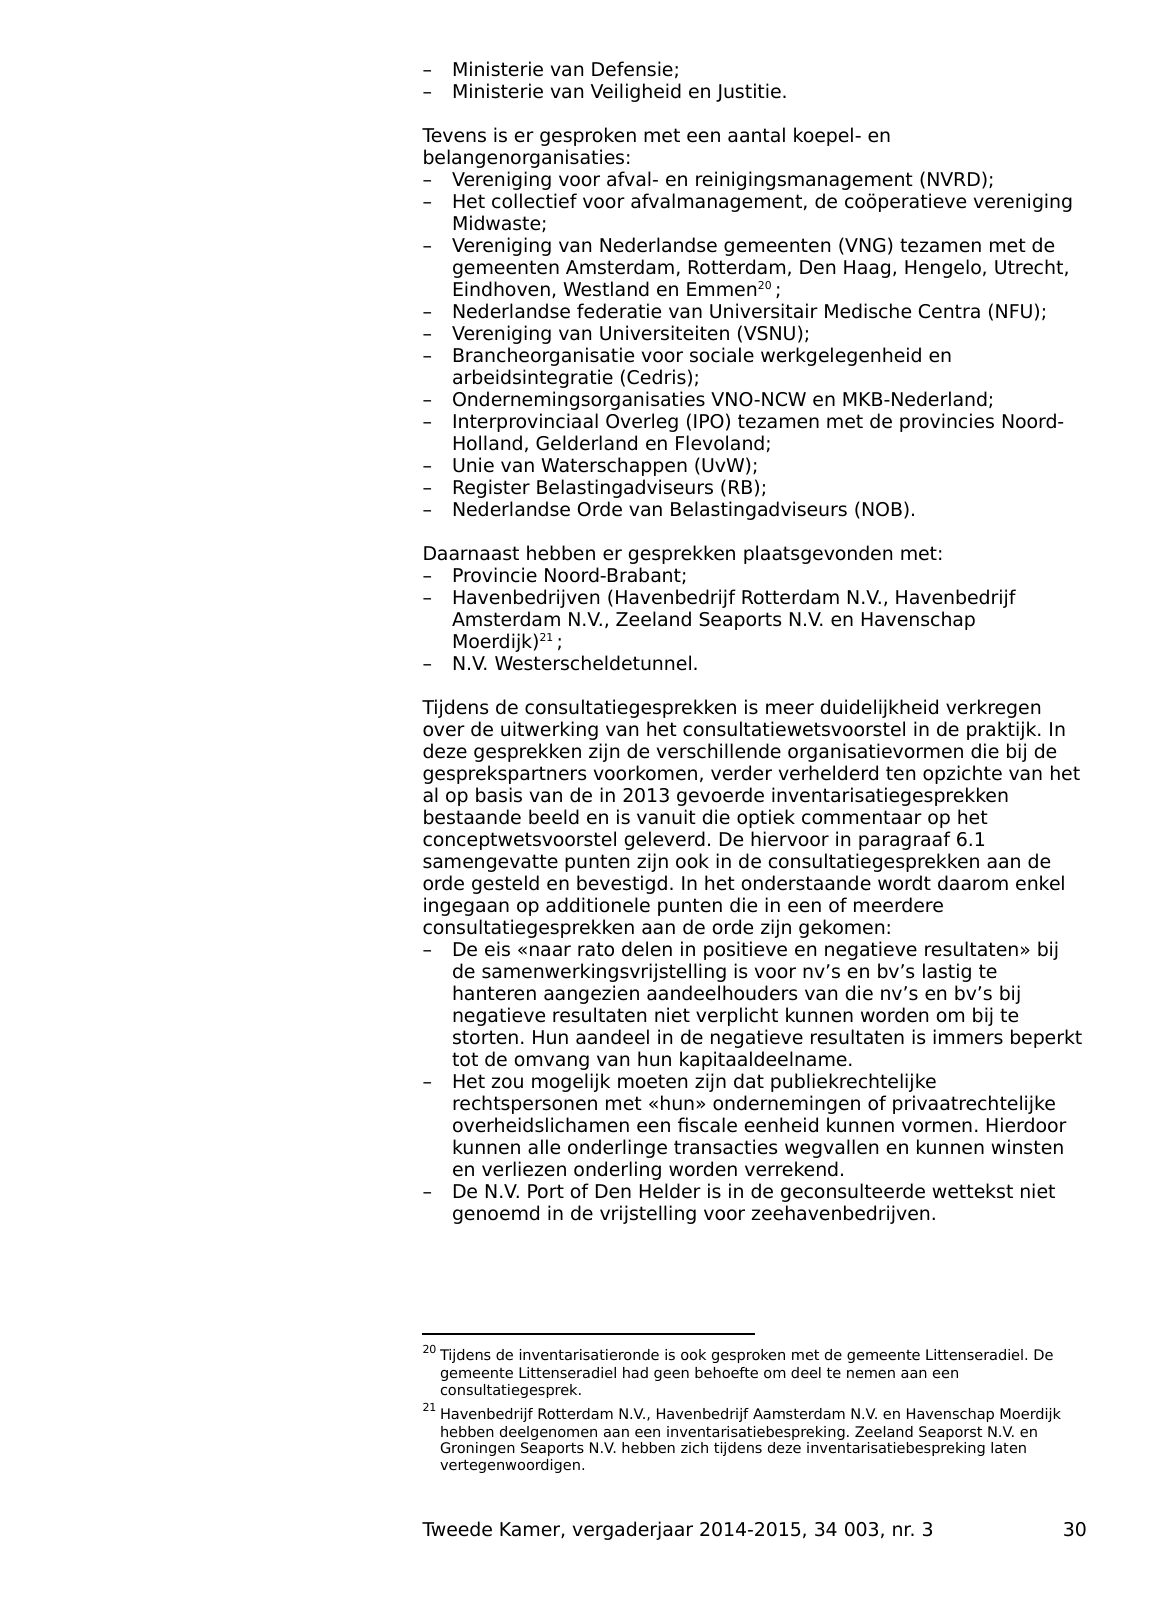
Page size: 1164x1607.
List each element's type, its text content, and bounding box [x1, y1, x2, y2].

text – Unie van Waterschappen (UvW); [422, 455, 1087, 477]
text – De N.V. Port of Den Helder is in de geconsulteerde wettekst niet genoemd in de vrijstelling voor zeehavenbedrijven. [422, 1181, 1087, 1224]
text – Brancheorganisatie voor sociale werkgelegenheid en arbeidsintegratie (Cedris); [422, 345, 1087, 389]
text – Register Belastingadviseurs (RB); [422, 477, 1087, 499]
text – Het collectief voor afvalmanagement, de coöperatieve vereniging Midwaste; [422, 191, 1087, 235]
text – Havenbedrijven (Havenbedrijf Rotterdam N.V., Havenbedrijf Amsterdam N.V., Zeeland Seaports N.V. en Havenschap Moerdijk); [422, 587, 1087, 653]
text Havenbedrijf Rotterdam N.V., Havenbedrijf Aamsterdam N.V. en Havenschap Moerdijk hebben deelgenomen aan een inventarisatiebespreking. Zeeland Seaporst N.V. en Groningen Seaports N.V. hebben zich tijdens deze inventarisatiebespreking laten vertegenwoordigen. [422, 1402, 1087, 1474]
text – Ministerie van Defensie; [422, 59, 1087, 81]
text – Ministerie van Veiligheid en Justitie. [422, 81, 1087, 103]
text – Vereniging voor afval- en reinigingsmanagement (NVRD); [422, 169, 1087, 191]
text – Provincie Noord-Brabant; [422, 565, 1087, 587]
text Tijdens de inventarisatieronde is ook gesproken met de gemeente Littenseradiel. De gemeente Littenseradiel had geen behoefte om deel te nemen aan een consultatiegesprek. [422, 1343, 1087, 1399]
text Tijdens de consultatiegesprekken is meer duidelijkheid verkregen over de uitwerking van het consultatiewetsvoorstel in de praktijk. In deze gesprekken zijn de verschillende organisatievormen die bij de gesprekspartners voorkomen, verder verhelderd ten opzichte van het al op basis van de in 2013 gevoerde inventarisatiegesprekken bestaande beeld en is vanuit die optiek commentaar op het conceptwetsvoorstel geleverd. De hiervoor in paragraaf 6.1 samengevatte punten zijn ook in de consultatiegesprekken aan de orde gesteld en bevestigd. In het onderstaande wordt daarom enkel ingegaan op additionele punten die in een of meerdere consultatiegesprekken aan de orde zijn gekomen: [422, 697, 1087, 939]
text – Interprovinciaal Overleg (IPO) tezamen met de provincies Noord-Holland, Gelderland en Flevoland; [422, 411, 1087, 455]
text – Nederlandse federatie van Universitair Medische Centra (NFU); [422, 301, 1087, 323]
text – N.V. Westerscheldetunnel. [422, 653, 1087, 675]
text Daarnaast hebben er gesprekken plaatsgevonden met: [422, 543, 1087, 565]
text – Ondernemingsorganisaties VNO-NCW en MKB-Nederland; [422, 389, 1087, 411]
text – De eis «naar rato delen in positieve en negatieve resultaten» bij de samenwerkingsvrijstelling is voor nv’s en bv’s lastig te hanteren aangezien aandeelhouders van die nv’s en bv’s bij negatieve resultaten niet verplicht kunnen worden om bij te storten. Hun aandeel in de negatieve resultaten is immers beperkt tot de omvang van hun kapitaaldeelname. [422, 939, 1087, 1071]
text – Het zou mogelijk moeten zijn dat publiekrechtelijke rechtspersonen met «hun» ondernemingen of privaatrechtelijke overheidslichamen een fiscale eenheid kunnen vormen. Hierdoor kunnen alle onderlinge transacties wegvallen en kunnen winsten en verliezen onderling worden verrekend. [422, 1071, 1087, 1181]
text – Nederlandse Orde van Belastingadviseurs (NOB). [422, 499, 1087, 521]
text – Vereniging van Nederlandse gemeenten (VNG) tezamen met de gemeenten Amsterdam, Rotterdam, Den Haag, Hengelo, Utrecht, Eindhoven, Westland en Emmen; [422, 235, 1087, 301]
text – Vereniging van Universiteiten (VSNU); [422, 323, 1087, 345]
text Tevens is er gesproken met een aantal koepel- en belangenorganisaties: [422, 125, 1087, 169]
